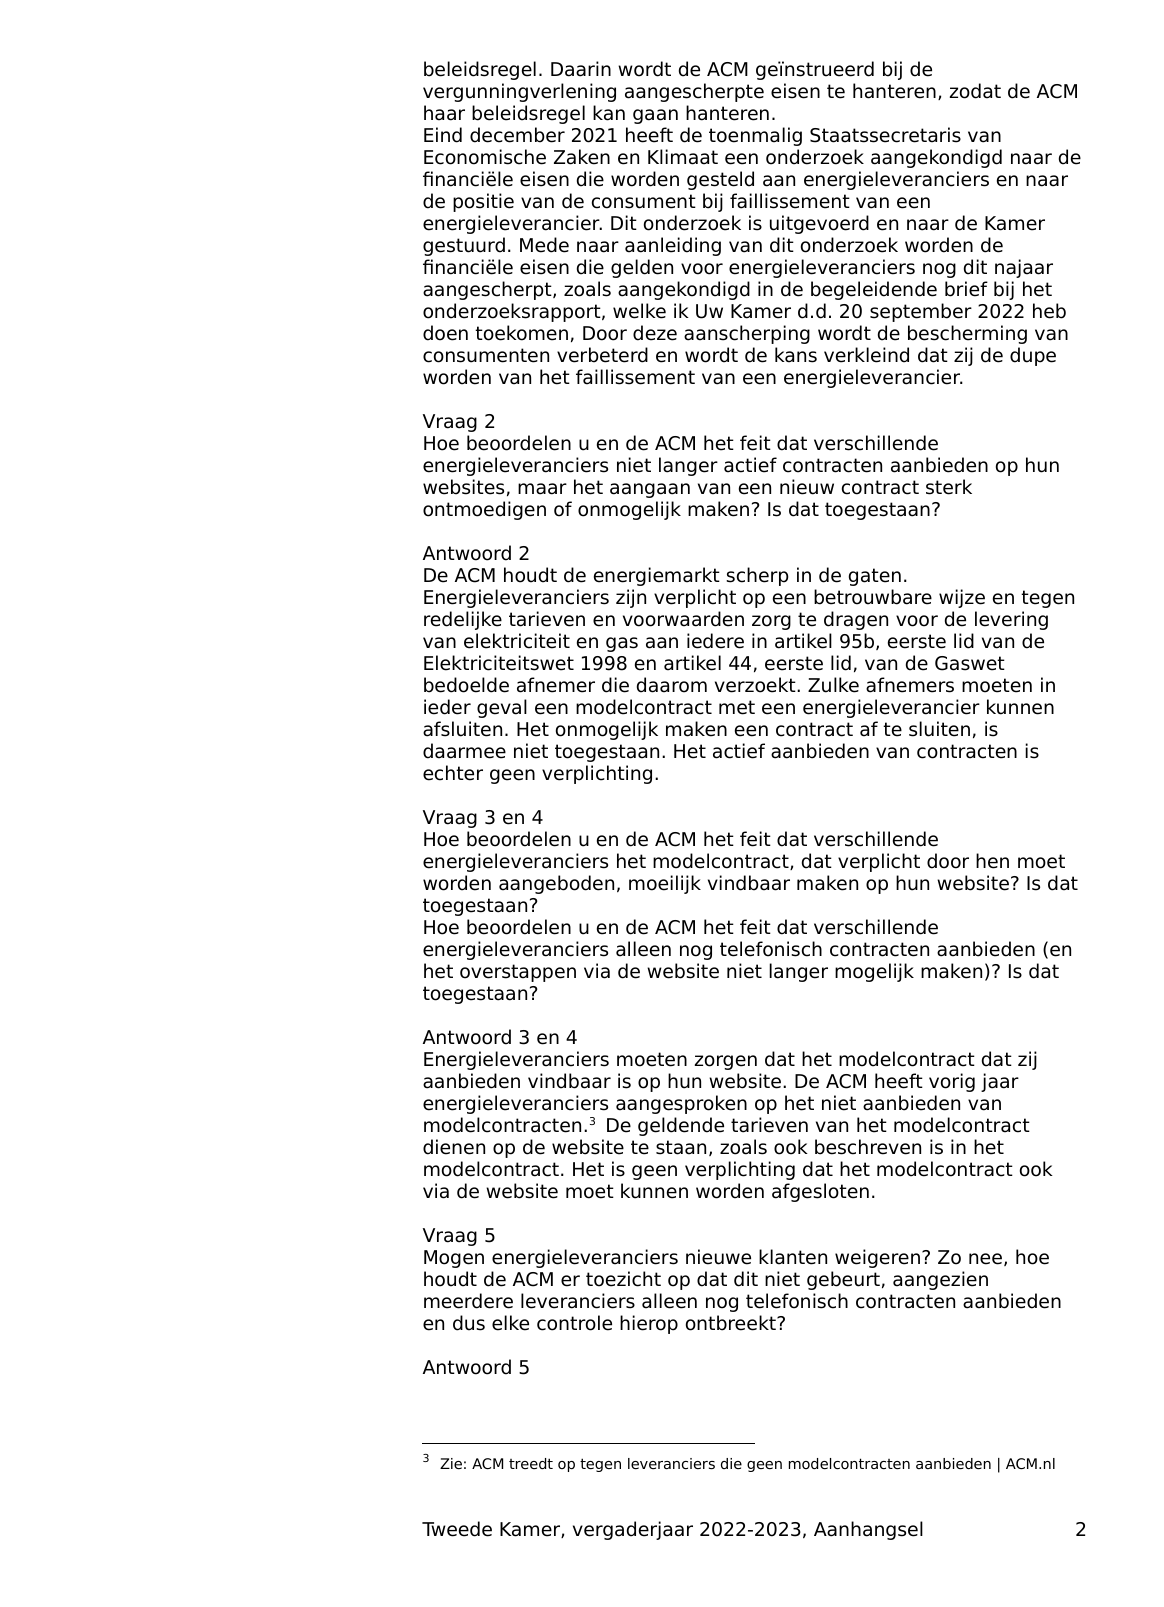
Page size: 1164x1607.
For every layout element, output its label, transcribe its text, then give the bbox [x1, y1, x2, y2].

text Hoe beoordelen u en de ACM het feit dat verschillende energieleveranciers niet langer actief contracten aanbieden op hun websites, maar het aangaan van een nieuw contract sterk ontmoedigen of onmogelijk maken? Is dat toegestaan? [422, 433, 1087, 521]
text Zie: ACM treedt op tegen leveranciers die geen modelcontracten aanbieden | ACM.nl [422, 1452, 1087, 1474]
text Antwoord 3 en 4 [422, 1027, 1087, 1049]
text Energieleveranciers moeten zorgen dat het modelcontract dat zij aanbieden vindbaar is op hun website. De ACM heeft vorig jaar energieleveranciers aangesproken op het niet aanbieden van modelcontracten. De geldende tarieven van het modelcontract dienen op de website te staan, zoals ook beschreven is in het modelcontract. Het is geen verplichting dat het modelcontract ook via de website moet kunnen worden afgesloten. [422, 1049, 1087, 1203]
text Antwoord 2 [422, 543, 1087, 565]
text Hoe beoordelen u en de ACM het feit dat verschillende energieleveranciers alleen nog telefonisch contracten aanbieden (en het overstappen via de website niet langer mogelijk maken)? Is dat toegestaan? [422, 917, 1087, 1005]
text Vraag 3 en 4 [422, 807, 1087, 829]
text Hoe beoordelen u en de ACM het feit dat verschillende energieleveranciers het modelcontract, dat verplicht door hen moet worden aangeboden, moeilijk vindbaar maken op hun website? Is dat toegestaan? [422, 829, 1087, 917]
text De ACM houdt de energiemarkt scherp in de gaten. Energieleveranciers zijn verplicht op een betrouwbare wijze en tegen redelijke tarieven en voorwaarden zorg te dragen voor de levering van elektriciteit en gas aan iedere in artikel 95b, eerste lid van de Elektriciteitswet 1998 en artikel 44, eerste lid, van de Gaswet bedoelde afnemer die daarom verzoekt. Zulke afnemers moeten in ieder geval een modelcontract met een energieleverancier kunnen afsluiten. Het onmogelijk maken een contract af te sluiten, is daarmee niet toegestaan. Het actief aanbieden van contracten is echter geen verplichting. [422, 565, 1087, 785]
text beleidsregel. Daarin wordt de ACM geïnstrueerd bij de vergunningverlening aangescherpte eisen te hanteren, zodat de ACM haar beleidsregel kan gaan hanteren. [422, 59, 1087, 125]
text Antwoord 5 [422, 1357, 1087, 1379]
text Mogen energieleveranciers nieuwe klanten weigeren? Zo nee, hoe houdt de ACM er toezicht op dat dit niet gebeurt, aangezien meerdere leveranciers alleen nog telefonisch contracten aanbieden en dus elke controle hierop ontbreekt? [422, 1247, 1087, 1335]
text Vraag 5 [422, 1225, 1087, 1247]
text Vraag 2 [422, 411, 1087, 433]
text Eind december 2021 heeft de toenmalig Staatssecretaris van Economische Zaken en Klimaat een onderzoek aangekondigd naar de financiële eisen die worden gesteld aan energieleveranciers en naar de positie van de consument bij faillissement van een energieleverancier. Dit onderzoek is uitgevoerd en naar de Kamer gestuurd. Mede naar aanleiding van dit onderzoek worden de financiële eisen die gelden voor energieleveranciers nog dit najaar aangescherpt, zoals aangekondigd in de begeleidende brief bij het onderzoeksrapport, welke ik Uw Kamer d.d. 20 september 2022 heb doen toekomen, Door deze aanscherping wordt de bescherming van consumenten verbeterd en wordt de kans verkleind dat zij de dupe worden van het faillissement van een energieleverancier. [422, 125, 1087, 389]
